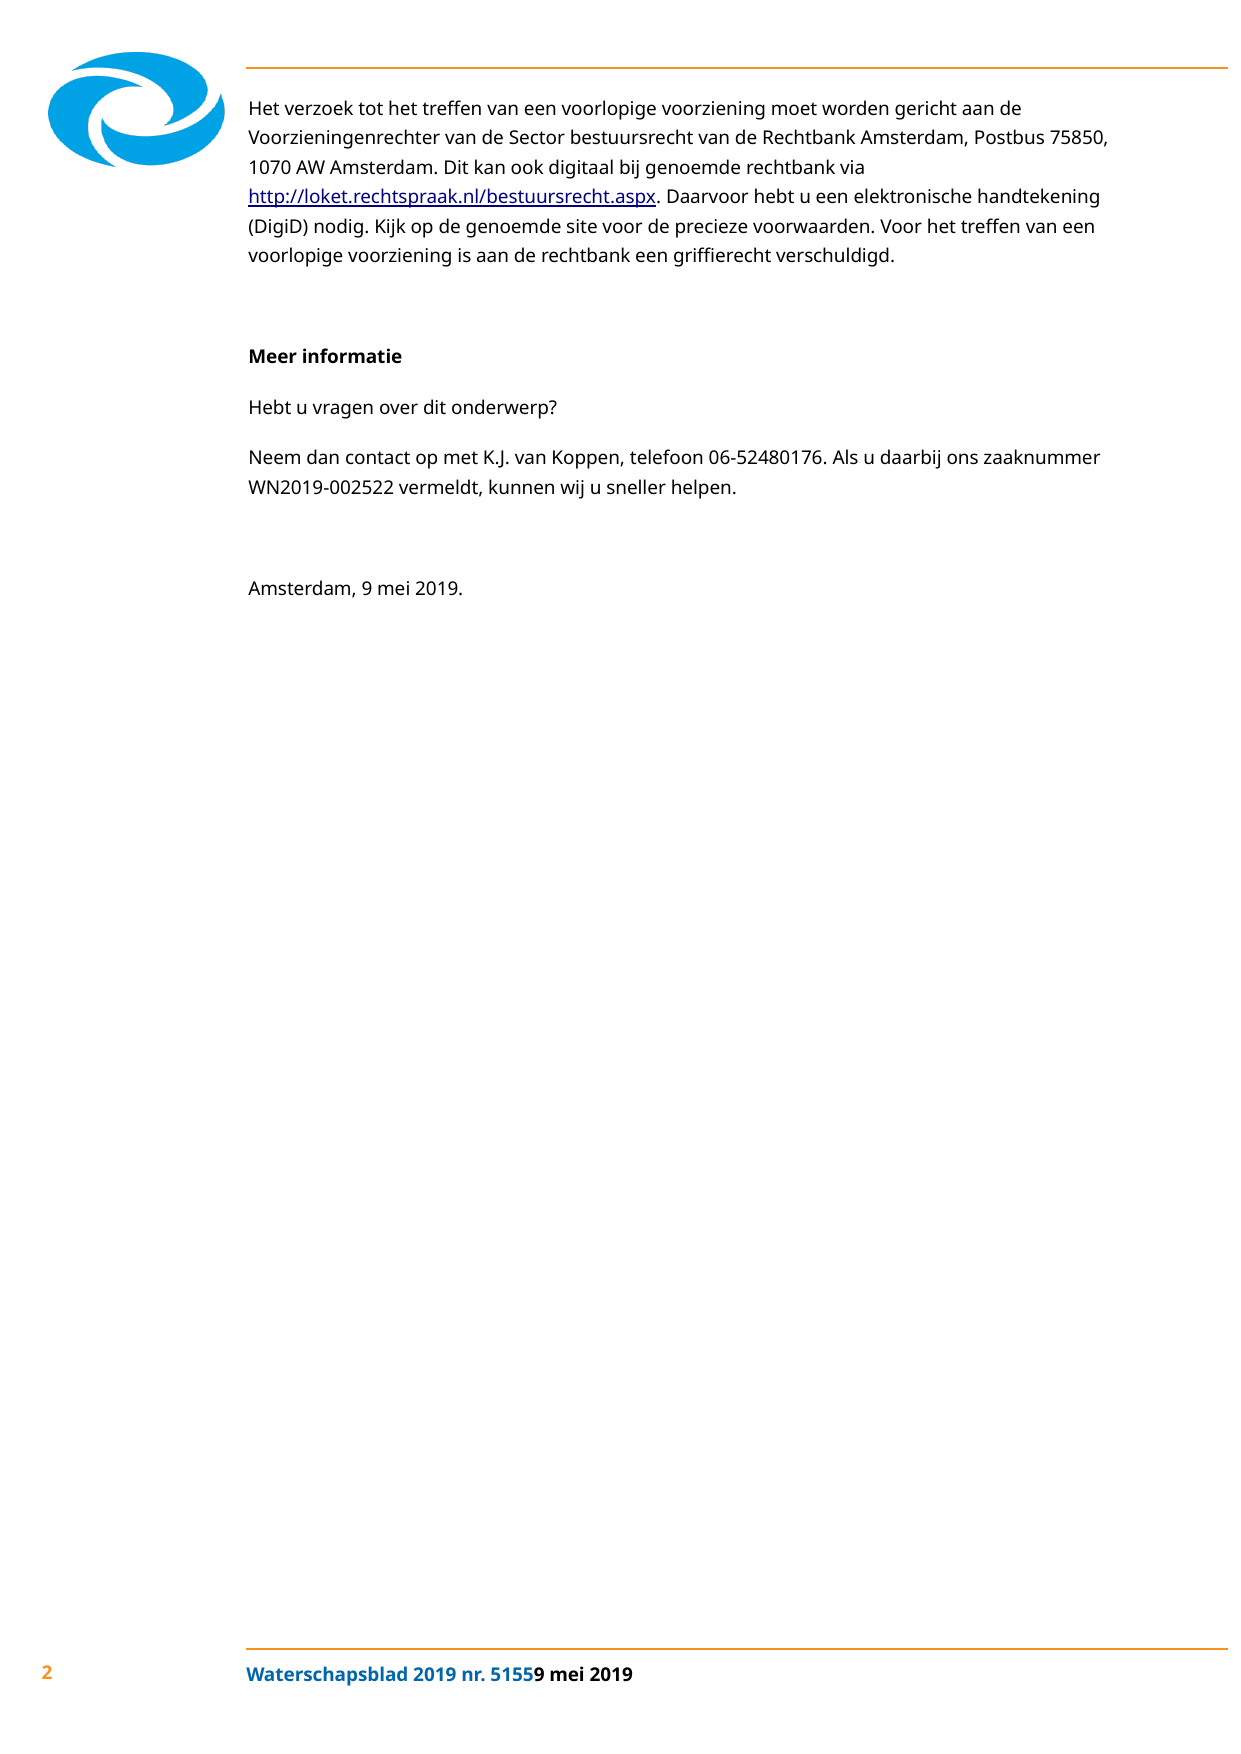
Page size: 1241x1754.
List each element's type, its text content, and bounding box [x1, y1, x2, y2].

text Het verzoek tot het treffen van een voorlopige voorziening moet worden gericht aan de Voorzieningenrechter van de Sector bestuursrecht van de Rechtbank Amsterdam, Postbus 75850, 1070 AW Amsterdam. Dit kan ook digitaal bij genoemde rechtbank via http://loket.rechtspraak.nl/bestuursrecht.aspx. Daarvoor hebt u een elektronische handtekening (DigiD) nodig. Kijk op de genoemde site voor de precieze voorwaarden. Voor het treffen van een voorlopige voorziening is aan de rechtbank een griffierecht verschuldigd. [248, 95, 1152, 268]
text Meer informatie [248, 343, 1152, 369]
text Amsterdam, 9 mei 2019. [248, 575, 1152, 601]
picture [41, 47, 231, 172]
text Neem dan contact op met K.J. van Koppen, telefoon 06-52480176. Als u daarbij ons zaaknummer WN2019-002522 vermeldt, kunnen wij u sneller helpen. [248, 444, 1152, 500]
text Hebt u vragen over dit onderwerp? [248, 394, 1152, 420]
